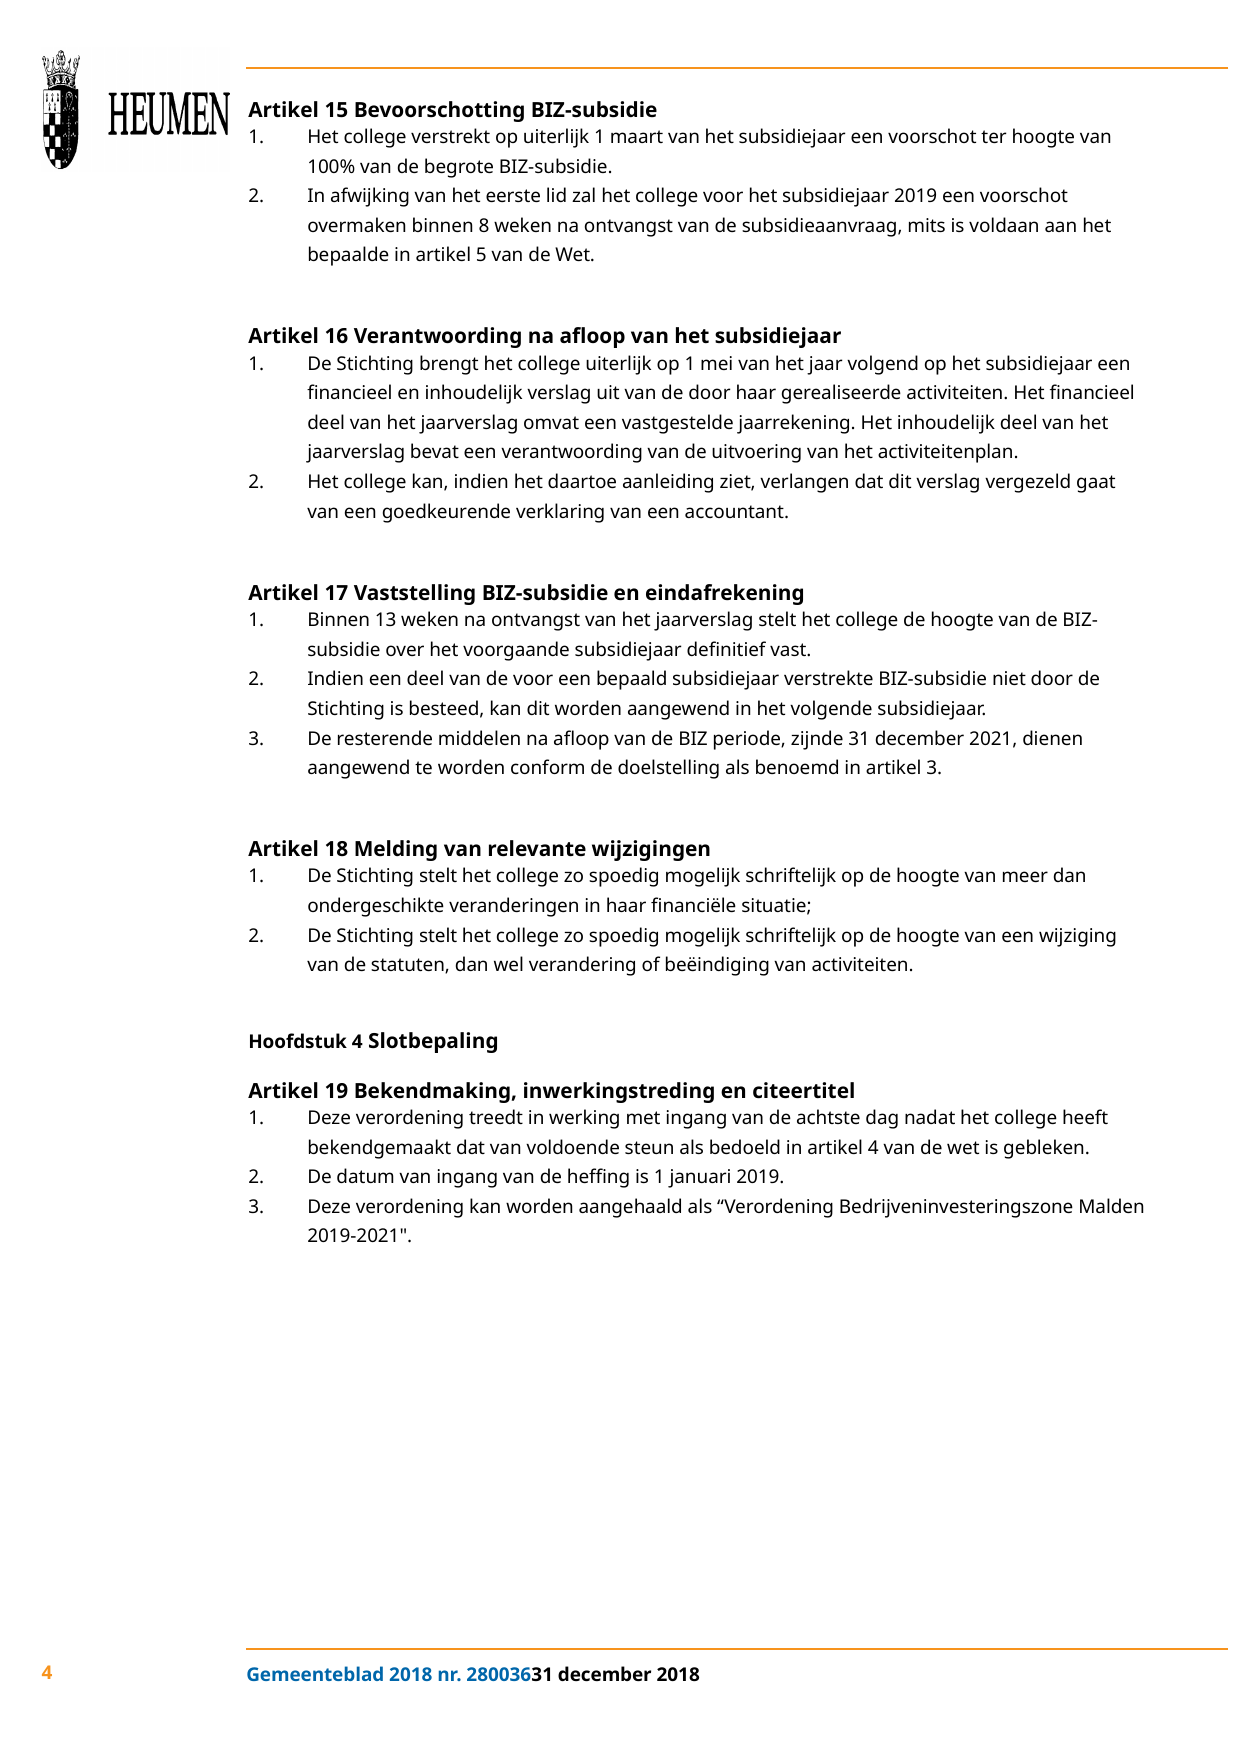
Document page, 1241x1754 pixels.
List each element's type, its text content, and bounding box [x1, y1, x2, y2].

list Indien een deel van de voor een bepaald subsidiejaar verstrekte BIZ-subsidie niet door de Stichting is besteed, kan dit worden aangewend in het volgende subsidiejaar. [248, 666, 1152, 721]
list De datum van ingang van de heffing is 1 januari 2019. [248, 1163, 1152, 1189]
text Hoofdstuk 4 Slotbepaling [248, 1027, 1152, 1055]
list Binnen 13 weken na ontvangst van het jaarverslag stelt het college de hoogte van de BIZ-subsidie over het voorgaande subsidiejaar definitief vast. [248, 606, 1152, 662]
picture [41, 47, 231, 172]
text Artikel 19 Bekendmaking, inwerkingstreding en citeertitel [248, 1076, 1152, 1104]
list Deze verordening treedt in werking met ingang van de achtste dag nadat het college heeft bekendgemaakt dat van voldoende steun als bedoeld in artikel 4 van de wet is gebleken. [248, 1104, 1152, 1160]
list Het college kan, indien het daartoe aanleiding ziet, verlangen dat dit verslag vergezeld gaat van een goedkeurende verklaring van een accountant. [248, 468, 1152, 524]
list De Stichting stelt het college zo spoedig mogelijk schriftelijk op de hoogte van een wijziging van de statuten, dan wel verandering of beëindiging van activiteiten. [248, 922, 1152, 977]
text Artikel 15 Bevoorschotting BIZ-subsidie [248, 95, 1152, 123]
list In afwijking van het eerste lid zal het college voor het subsidiejaar 2019 een voorschot overmaken binnen 8 weken na ontvangst van de subsidieaanvraag, mits is voldaan aan het bepaalde in artikel 5 van de Wet. [248, 182, 1152, 267]
list Deze verordening kan worden aangehaald als “Verordening Bedrijveninvesteringszone Malden 2019-2021". [248, 1193, 1152, 1248]
list Het college verstrekt op uiterlijk 1 maart van het subsidiejaar een voorschot ter hoogte van 100% van de begrote BIZ-subsidie. [248, 123, 1152, 178]
text Artikel 18 Melding van relevante wijzigingen [248, 834, 1152, 863]
text Artikel 16 Verantwoording na afloop van het subsidiejaar [248, 322, 1152, 350]
text Artikel 17 Vaststelling BIZ-subsidie en eindafrekening [248, 578, 1152, 606]
list De resterende middelen na afloop van de BIZ periode, zijnde 31 december 2021, dienen aangewend te worden conform de doelstelling als benoemd in artikel 3. [248, 725, 1152, 780]
list De Stichting stelt het college zo spoedig mogelijk schriftelijk op de hoogte van meer dan ondergeschikte veranderingen in haar financiële situatie; [248, 863, 1152, 918]
list De Stichting brengt het college uiterlijk op 1 mei van het jaar volgend op het subsidiejaar een financieel en inhoudelijk verslag uit van de door haar gerealiseerde activiteiten. Het financieel deel van het jaarverslag omvat een vastgestelde jaarrekening. Het inhoudelijk deel van het jaarverslag bevat een verantwoording van de uitvoering van het activiteitenplan. [248, 350, 1152, 464]
